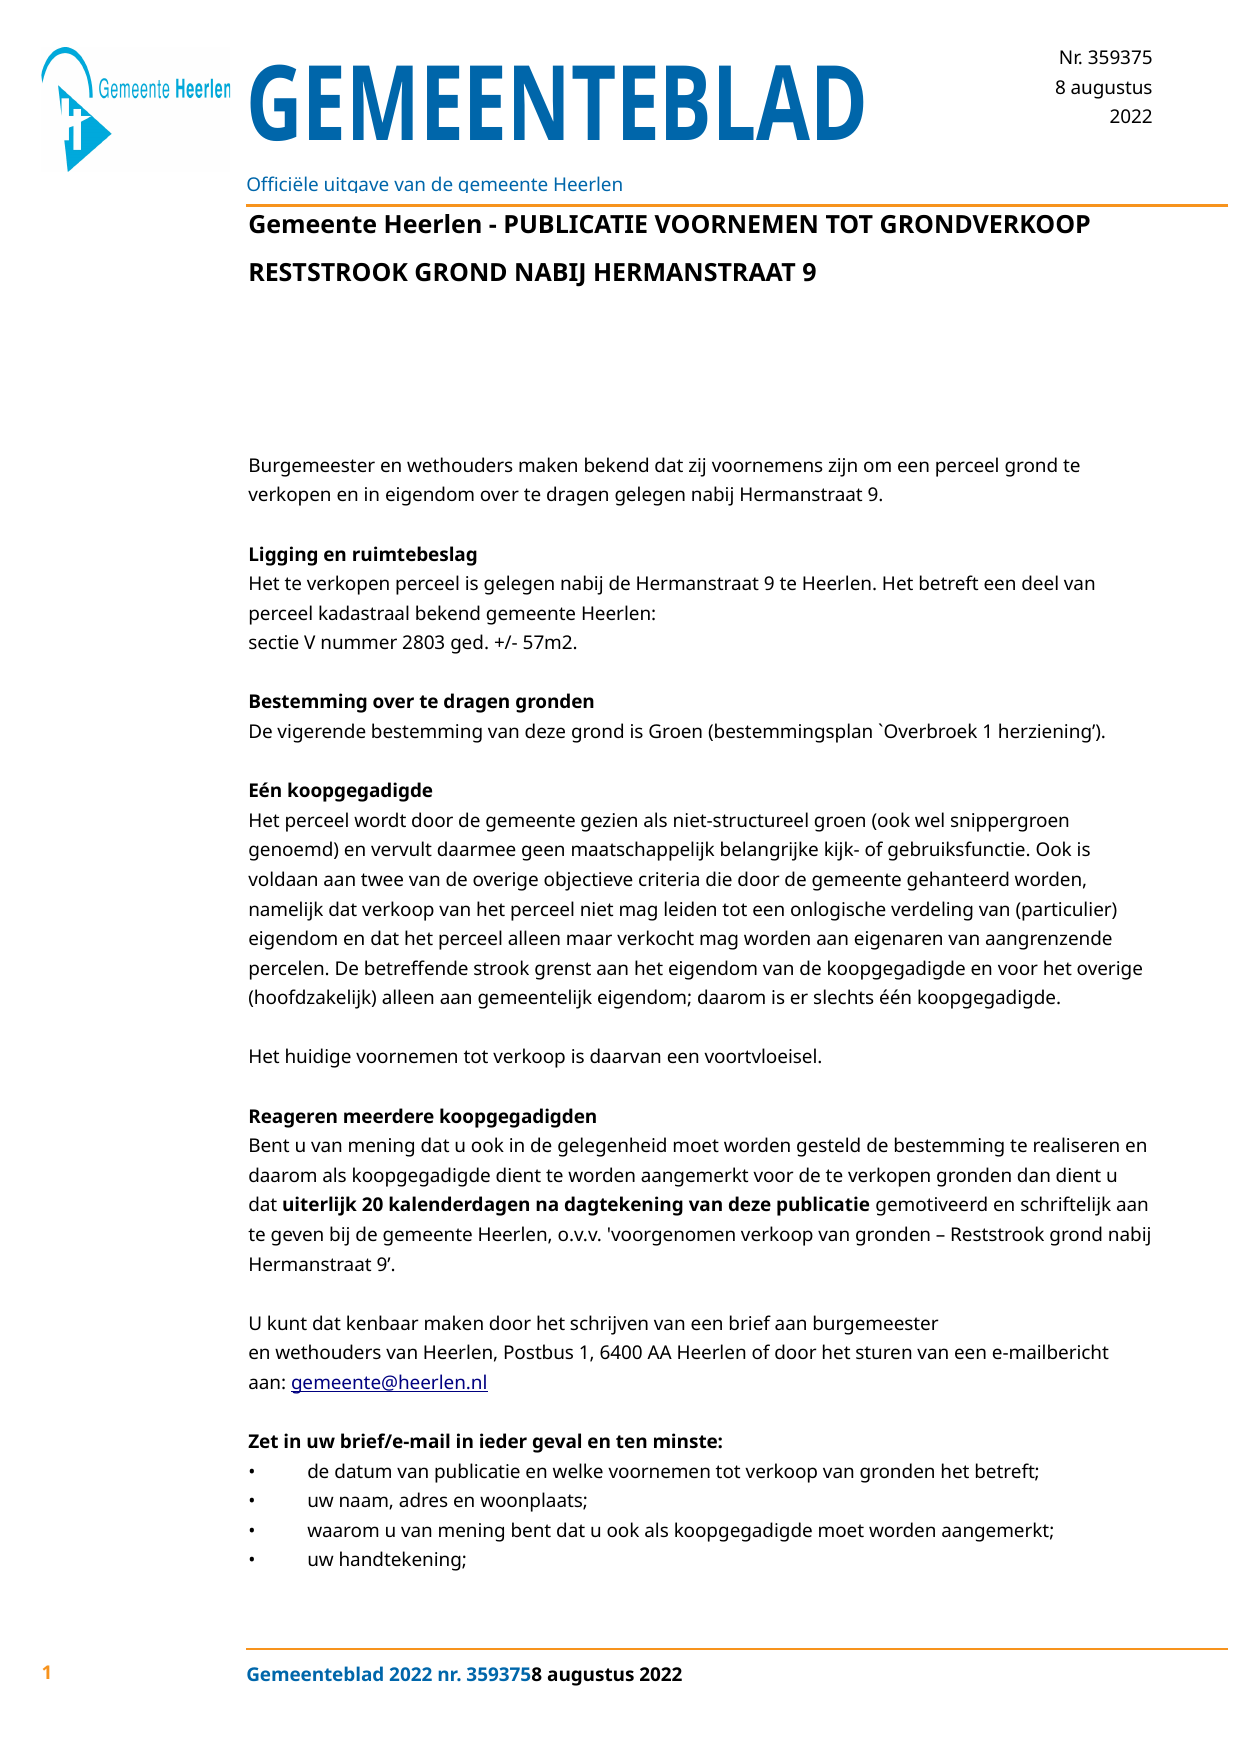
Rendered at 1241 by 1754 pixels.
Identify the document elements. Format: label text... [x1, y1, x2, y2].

text Bestemming over te dragen gronden [248, 689, 1152, 714]
text Ligging en ruimtebeslag [248, 541, 1152, 567]
text De vigerende bestemming van deze grond is Groen (bestemmingsplan `Overbroek 1 herziening’). [248, 718, 1152, 744]
list uw handtekening; [248, 1547, 1152, 1572]
text Eén koopgegadigde [248, 777, 1152, 803]
text Het huidige voornemen tot verkoop is daarvan een voortvloeisel. [248, 1044, 1152, 1069]
text en wethouders van Heerlen, Postbus 1, 6400 AA Heerlen of door het sturen van een e-mailbericht aan: gemeente@heerlen.nl [248, 1339, 1152, 1395]
list de datum van publicatie en welke voornemen tot verkoop van gronden het betreft; [248, 1458, 1152, 1484]
text Bent u van mening dat u ook in de gelegenheid moet worden gesteld de bestemming te realiseren en daarom als koopgegadigde dient te worden aangemerkt voor de te verkopen gronden dan dient u dat uiterlijk 20 kalenderdagen na dagtekening van deze publicatie gemotiveerd en schriftelijk aan te geven bij de gemeente Heerlen, o.v.v. 'voorgenomen verkoop van gronden – Reststrook grond nabij Hermanstraat 9’. [248, 1132, 1152, 1277]
text Het perceel wordt door de gemeente gezien als niet-structureel groen (ook wel snippergroen genoemd) en vervult daarmee geen maatschappelijk belangrijke kijk- of gebruiksfunctie. Ook is voldaan aan twee van de overige objectieve criteria die door de gemeente gehanteerd worden, namelijk dat verkoop van het perceel niet mag leiden tot een onlogische verdeling van (particulier) eigendom en dat het perceel alleen maar verkocht mag worden aan eigenaren van aangrenzende percelen. De betreffende strook grenst aan het eigendom van de koopgegadigde en voor het overige (hoofdzakelijk) alleen aan gemeentelijk eigendom; daarom is er slechts één koopgegadigde. [248, 807, 1152, 1010]
picture [41, 47, 59, 70]
text U kunt dat kenbaar maken door het schrijven van een brief aan burgemeester [248, 1310, 1152, 1336]
text Reageren meerdere koopgegadigden [248, 1103, 1152, 1129]
picture [41, 47, 231, 172]
text Het te verkopen perceel is gelegen nabij de Hermanstraat 9 te Heerlen. Het betreft een deel van perceel kadastraal bekend gemeente Heerlen: [248, 570, 1152, 626]
list uw naam, adres en woonplaats; [248, 1487, 1152, 1513]
text Zet in uw brief/e-mail in ieder geval en ten minste: [248, 1428, 1152, 1454]
list waarom u van mening bent dat u ook als koopgegadigde moet worden aangemerkt; [248, 1517, 1152, 1543]
text sectie V nummer 2803 ged. +/- 57m2. [248, 629, 1152, 655]
text Burgemeester en wethouders maken bekend dat zij voornemens zijn om een perceel grond te verkopen en in eigendom over te dragen gelegen nabij Hermanstraat 9. [248, 452, 1152, 507]
text Gemeente Heerlen - PUBLICATIE VOORNEMEN TOT GRONDVERKOOP RESTSTROOK GROND NABIJ HERMANSTRAAT 9 [248, 207, 1152, 288]
